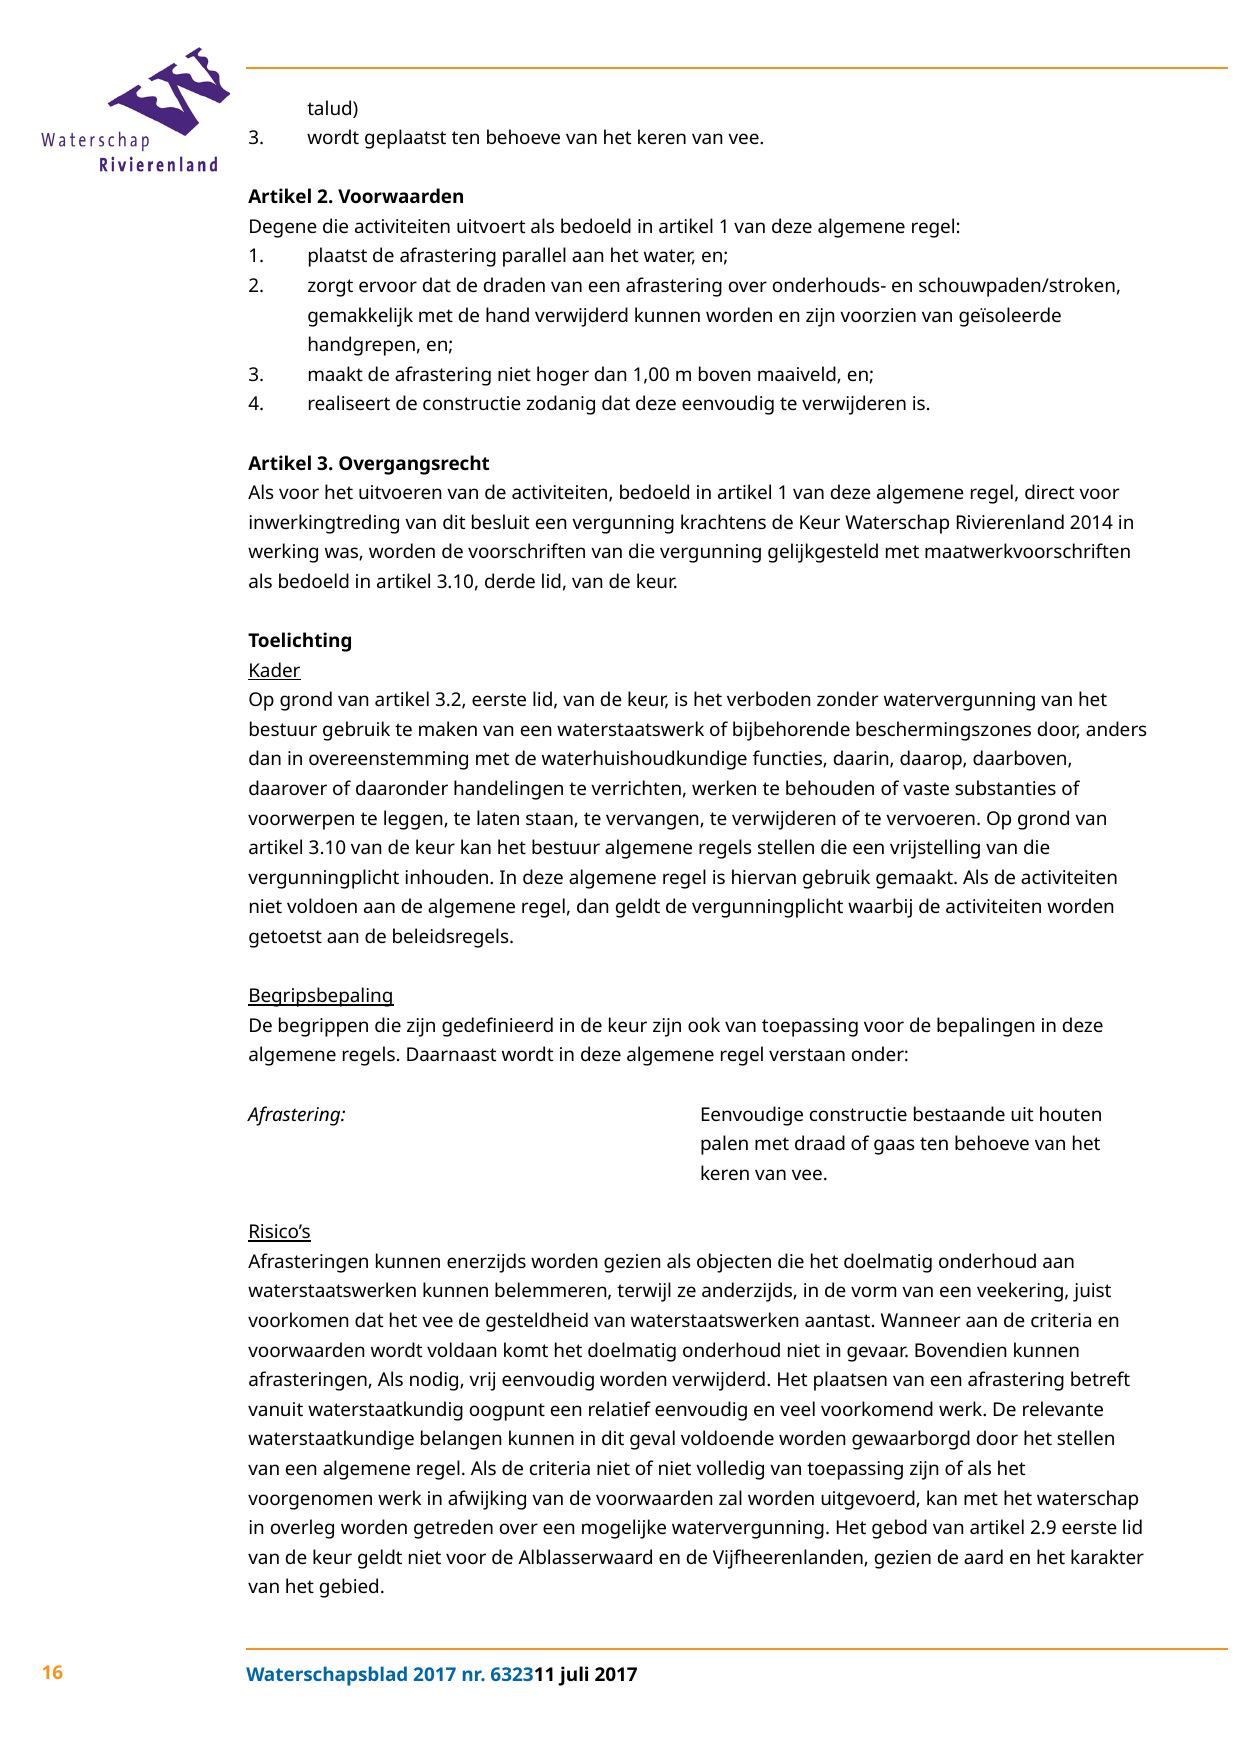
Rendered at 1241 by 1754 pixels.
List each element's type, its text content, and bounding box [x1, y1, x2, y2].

text Artikel 3. Overgangsrecht [248, 450, 1152, 476]
text Kader [248, 657, 1152, 683]
text Artikel 2. Voorwaarden [248, 183, 1152, 209]
list realiseert de constructie zodanig dat deze eenvoudig te verwijderen is. [248, 391, 1152, 416]
text Op grond van artikel 3.2, eerste lid, van de keur, is het verboden zonder watervergunning van het bestuur gebruik te maken van een waterstaatswerk of bijbehorende beschermingszones door, anders dan in overeenstemming met de waterhuishoudkundige functies, daarin, daarop, daarboven, daarover of daaronder handelingen te verrichten, werken te behouden of vaste substanties of voorwerpen te leggen, te laten staan, te vervangen, te verwijderen of te vervoeren. Op grond van artikel 3.10 van de keur kan het bestuur algemene regels stellen die een vrijstelling van die vergunningplicht inhouden. In deze algemene regel is hiervan gebruik gemaakt. Als de activiteiten niet voldoen aan de algemene regel, dan geldt de vergunningplicht waarbij de activiteiten worden getoetst aan de beleidsregels. [248, 686, 1152, 949]
text Als voor het uitvoeren van de activiteiten, bedoeld in artikel 1 van deze algemene regel, direct voor inwerkingtreding van dit besluit een vergunning krachtens de Keur Waterschap Rivierenland 2014 in werking was, worden de voorschriften van die vergunning gelijkgesteld met maatwerkvoorschriften als bedoeld in artikel 3.10, derde lid, van de keur. [248, 479, 1152, 594]
text Begripsbepaling [248, 982, 1152, 1008]
text Toelichting [248, 627, 1152, 653]
picture [41, 47, 231, 172]
list wordt geplaatst ten behoeve van het keren van vee. [248, 124, 1152, 150]
list plaatst de afrastering parallel aan het water, en; [248, 243, 1152, 268]
text Afrasteringen kunnen enerzijds worden gezien als objecten die het doelmatig onderhoud aan waterstaatswerken kunnen belemmeren, terwijl ze anderzijds, in de vorm van een veekering, juist voorkomen dat het vee de gesteldheid van waterstaatswerken aantast. Wanneer aan de criteria en voorwaarden wordt voldaan komt het doelmatig onderhoud niet in gevaar. Bovendien kunnen afrasteringen, Als nodig, vrij eenvoudig worden verwijderd. Het plaatsen van een afrastering betreft vanuit waterstaatkundig oogpunt een relatief eenvoudig en veel voorkomend werk. De relevante waterstaatkundige belangen kunnen in dit geval voldoende worden gewaarborgd door het stellen van een algemene regel. Als de criteria niet of niet volledig van toepassing zijn of als het voorgenomen werk in afwijking van de voorwaarden zal worden uitgevoerd, kan met het waterschap in overleg worden getreden over een mogelijke watervergunning. Het gebod van artikel 2.9 eerste lid van de keur geldt niet voor de Alblasserwaard en de Vijfheerenlanden, gezien de aard en het karakter van het gebied. [248, 1248, 1152, 1599]
table_header Eenvoudige constructie bestaande uit houten palen met draad of gaas ten behoeve van het keren van vee. [700, 1101, 1152, 1186]
list talud) [248, 95, 1152, 121]
text De begrippen die zijn gedefinieerd in de keur zijn ook van toepassing voor de bepalingen in deze algemene regels. Daarnaast wordt in deze algemene regel verstaan onder: [248, 1012, 1152, 1067]
list zorgt ervoor dat de draden van een afrastering over onderhouds- en schouwpaden/stroken, gemakkelijk met de hand verwijderd kunnen worden en zijn voorzien van geïsoleerde handgrepen, en; [248, 272, 1152, 357]
list maakt de afrastering niet hoger dan 1,00 m boven maaiveld, en; [248, 361, 1152, 387]
table_header Afrastering: [248, 1101, 700, 1186]
text Degene die activiteiten uitvoert als bedoeld in artikel 1 van deze algemene regel: [248, 213, 1152, 239]
text Risico’s [248, 1218, 1152, 1244]
